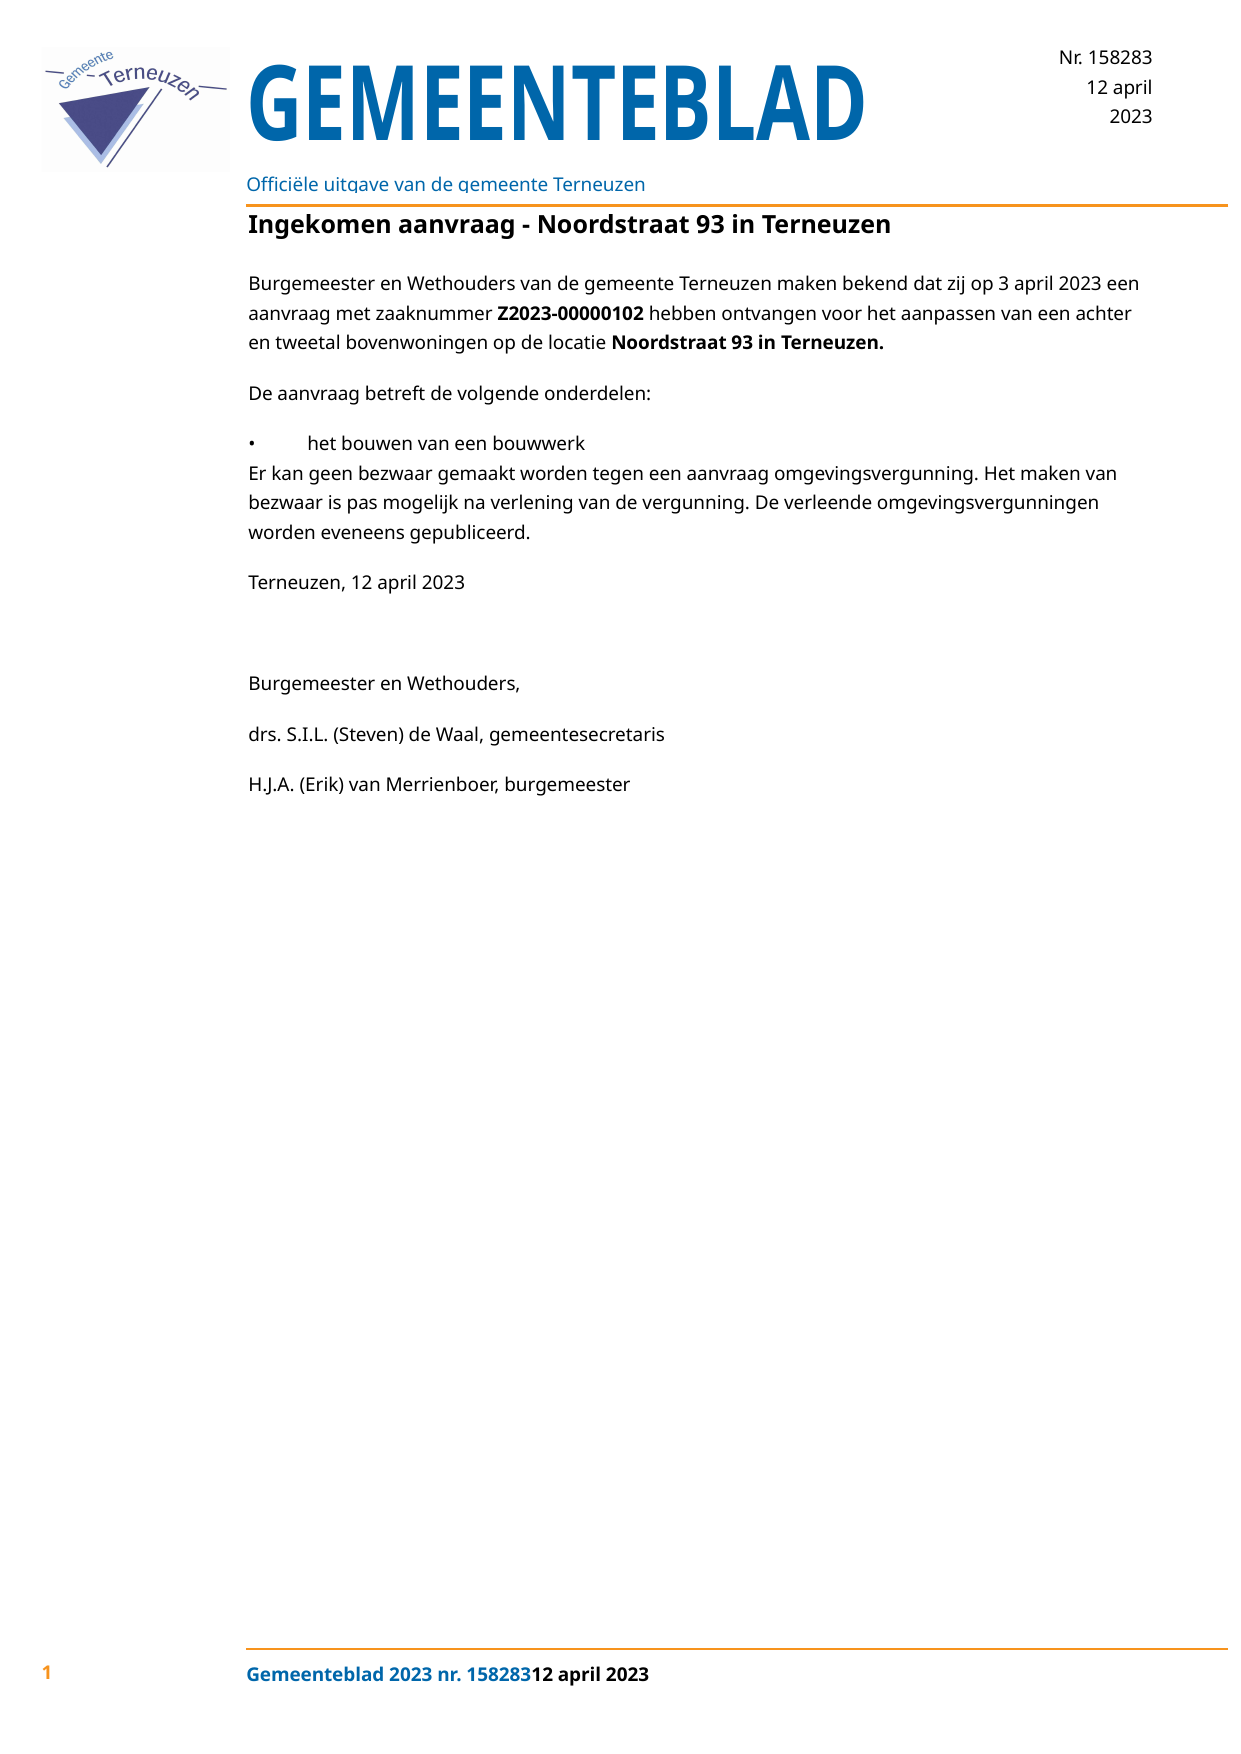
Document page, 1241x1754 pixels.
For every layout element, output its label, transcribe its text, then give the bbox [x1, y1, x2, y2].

text Ingekomen aanvraag - Noordstraat 93 in Terneuzen [248, 207, 1152, 241]
picture [41, 47, 231, 172]
text drs. S.I.L. (Steven) de Waal, gemeentesecretaris [248, 721, 1152, 746]
text H.J.A. (Erik) van Merrienboer, burgemeester [248, 771, 1152, 797]
text Burgemeester en Wethouders van de gemeente Terneuzen maken bekend dat zij op 3 april 2023 een aanvraag met zaaknummer Z2023-00000102 hebben ontvangen voor het aanpassen van een achter en tweetal bovenwoningen op de locatie Noordstraat 93 in Terneuzen. [248, 270, 1152, 355]
list het bouwen van een bouwwerk [248, 430, 1152, 456]
text De aanvraag betreft de volgende onderdelen: [248, 380, 1152, 406]
text Er kan geen bezwaar gemaakt worden tegen een aanvraag omgevingsvergunning. Het maken van bezwaar is pas mogelijk na verlening van de vergunning. De verleende omgevingsvergunningen worden eveneens gepubliceerd. [248, 460, 1152, 545]
text Burgemeester en Wethouders, [248, 670, 1152, 696]
text Terneuzen, 12 april 2023 [248, 569, 1152, 595]
